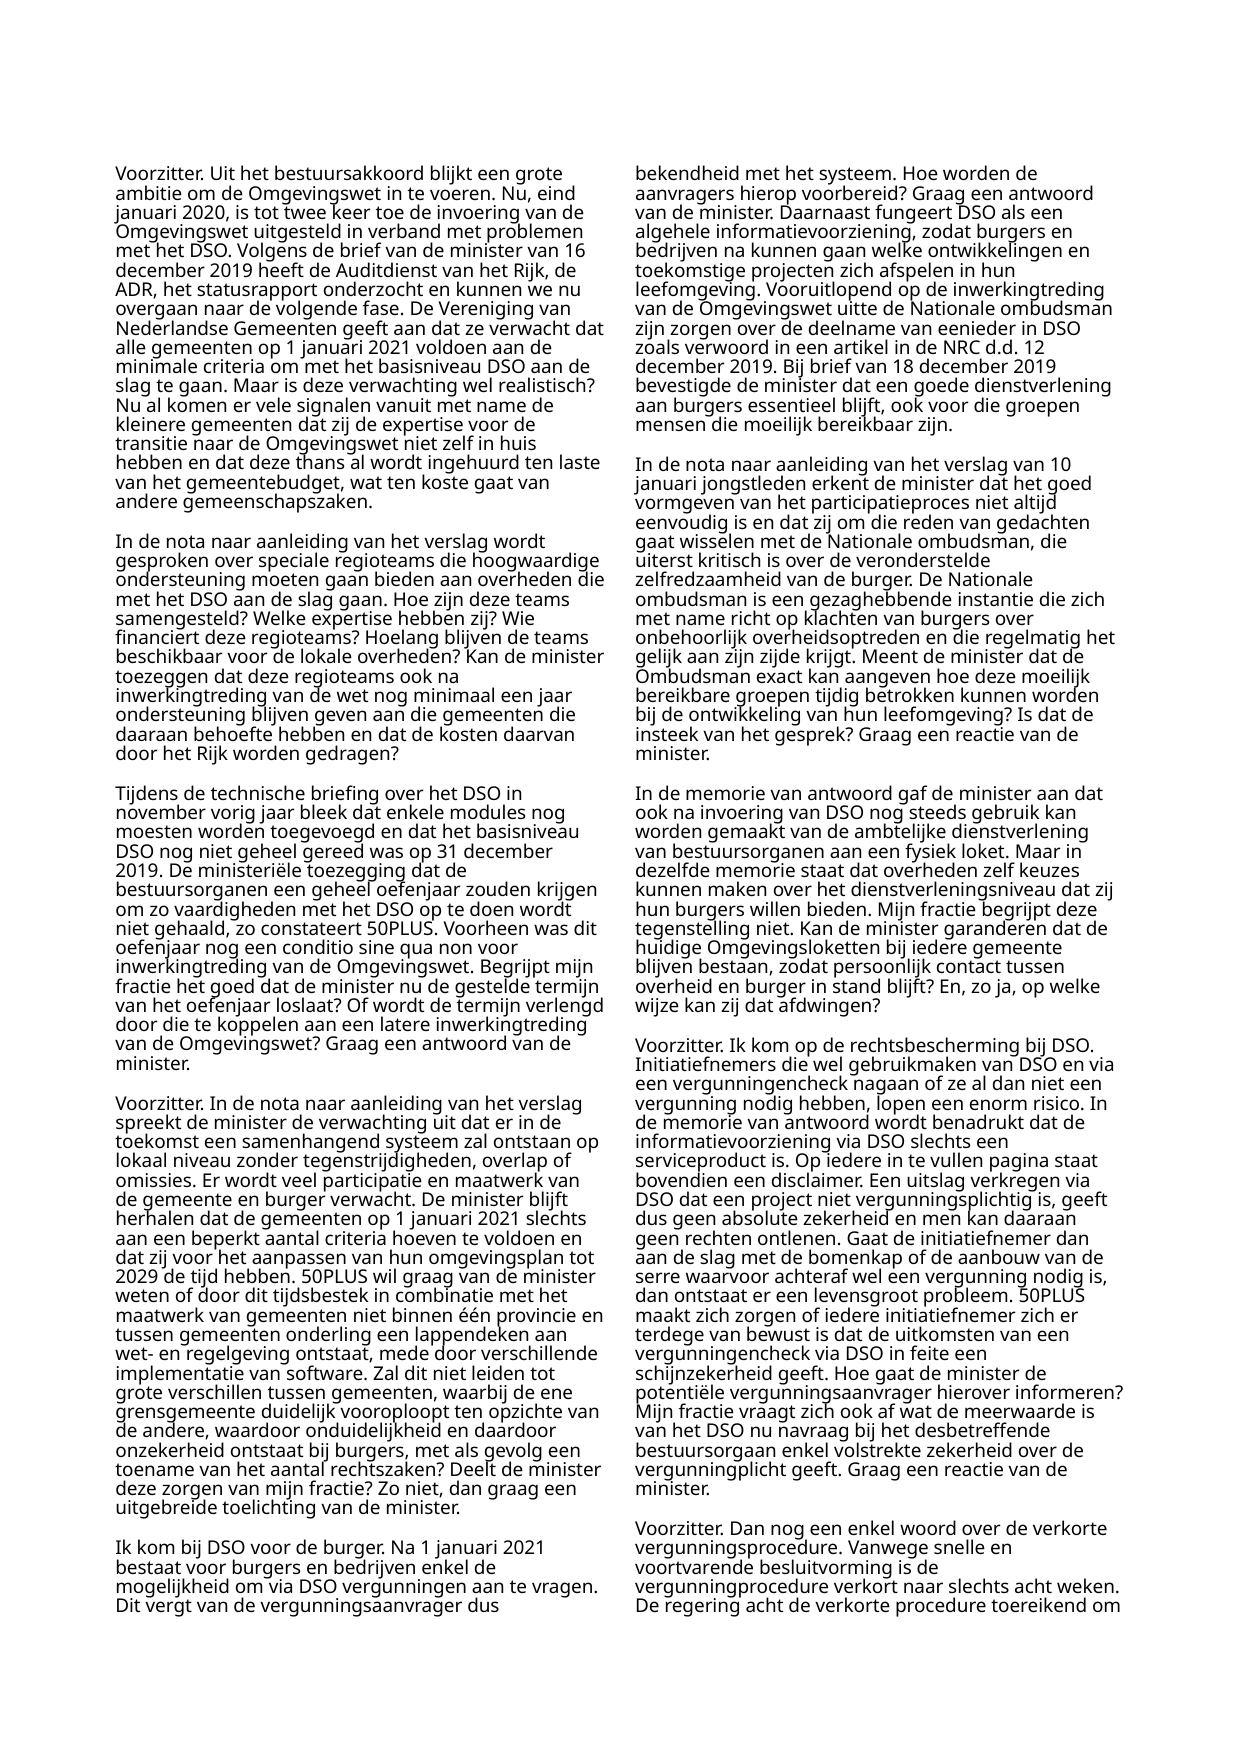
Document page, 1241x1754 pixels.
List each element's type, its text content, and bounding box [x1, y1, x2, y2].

text Ik kom bij DSO voor de burger. Na 1 januari 2021 bestaat voor burgers en bedrijven enkel de mogelijkheid om via DSO vergunningen aan te vragen. Dit vergt van de vergunningsaanvrager dus [115, 1539, 605, 1616]
text Voorzitter. Dan nog een enkel woord over de verkorte vergunningsprocedure. Vanwege snelle en voortvarende besluitvorming is de vergunningprocedure verkort naar slechts acht weken. De regering acht de verkorte procedure toereikend om [635, 1520, 1125, 1616]
text In de nota naar aanleiding van het verslag wordt gesproken over speciale regioteams die hoogwaardige ondersteuning moeten gaan bieden aan overheden die met het DSO aan de slag gaan. Hoe zijn deze teams samengesteld? Welke expertise hebben zij? Wie financiert deze regioteams? Hoelang blijven de teams beschikbaar voor de lokale overheden? Kan de minister toezeggen dat deze regioteams ook na inwerkingtreding van de wet nog minimaal een jaar ondersteuning blijven geven aan die gemeenten die daaraan behoefte hebben en dat de kosten daarvan door het Rijk worden gedragen? [115, 533, 605, 764]
text In de memorie van antwoord gaf de minister aan dat ook na invoering van DSO nog steeds gebruik kan worden gemaakt van de ambtelijke dienstverlening van bestuursorganen aan een fysiek loket. Maar in dezelfde memorie staat dat overheden zelf keuzes kunnen maken over het dienstverleningsniveau dat zij hun burgers willen bieden. Mijn fractie begrijpt deze tegenstelling niet. Kan de minister garanderen dat de huidige Omgevingsloketten bij iedere gemeente blijven bestaan, zodat persoonlijk contact tussen overheid en burger in stand blijft? En, zo ja, op welke wijze kan zij dat afdwingen? [635, 785, 1125, 1016]
text Voorzitter. In de nota naar aanleiding van het verslag spreekt de minister de verwachting uit dat er in de toekomst een samenhangend systeem zal ontstaan op lokaal niveau zonder tegenstrijdigheden, overlap of omissies. Er wordt veel participatie en maatwerk van de gemeente en burger verwacht. De minister blijft herhalen dat de gemeenten op 1 januari 2021 slechts aan een beperkt aantal criteria hoeven te voldoen en dat zij voor het aanpassen van hun omgevingsplan tot 2029 de tijd hebben. 50PLUS wil graag van de minister weten of door dit tijdsbestek in combinatie met het maatwerk van gemeenten niet binnen één provincie en tussen gemeenten onderling een lappendeken aan wet- en regelgeving ontstaat, mede door verschillende implementatie van software. Zal dit niet leiden tot grote verschillen tussen gemeenten, waarbij de ene grensgemeente duidelijk vooroploopt ten opzichte van de andere, waardoor onduidelijkheid en daardoor onzekerheid ontstaat bij burgers, met als gevolg een toename van het aantal rechtszaken? Deelt de minister deze zorgen van mijn fractie? Zo niet, dan graag een uitgebreide toelichting van de minister. [115, 1095, 605, 1519]
text Voorzitter. Ik kom op de rechtsbescherming bij DSO. Initiatiefnemers die wel gebruikmaken van DSO en via een vergunningencheck nagaan of ze al dan niet een vergunning nodig hebben, lopen een enorm risico. In de memorie van antwoord wordt benadrukt dat de informatievoorziening via DSO slechts een serviceproduct is. Op iedere in te vullen pagina staat bovendien een disclaimer. Een uitslag verkregen via DSO dat een project niet vergunningsplichtig is, geeft dus geen absolute zekerheid en men kan daaraan geen rechten ontlenen. Gaat de initiatiefnemer dan aan de slag met de bomenkap of de aanbouw van de serre waarvoor achteraf wel een vergunning nodig is, dan ontstaat er een levensgroot probleem. 50PLUS maakt zich zorgen of iedere initiatiefnemer zich er terdege van bewust is dat de uitkomsten van een vergunningencheck via DSO in feite een schijnzekerheid geeft. Hoe gaat de minister de potentiële vergunningsaanvrager hierover informeren? Mijn fractie vraagt zich ook af wat de meerwaarde is van het DSO nu navraag bij het desbetreffende bestuursorgaan enkel volstrekte zekerheid over de vergunningplicht geeft. Graag een reactie van de minister. [635, 1037, 1125, 1499]
text Voorzitter. Uit het bestuursakkoord blijkt een grote ambitie om de Omgevingswet in te voeren. Nu, eind januari 2020, is tot twee keer toe de invoering van de Omgevingswet uitgesteld in verband met problemen met het DSO. Volgens de brief van de minister van 16 december 2019 heeft de Auditdienst van het Rijk, de ADR, het statusrapport onderzocht en kunnen we nu overgaan naar de volgende fase. De Vereniging van Nederlandse Gemeenten geeft aan dat ze verwacht dat alle gemeenten op 1 januari 2021 voldoen aan de minimale criteria om met het basisniveau DSO aan de slag te gaan. Maar is deze verwachting wel realistisch? Nu al komen er vele signalen vanuit met name de kleinere gemeenten dat zij de expertise voor de transitie naar de Omgevingswet niet zelf in huis hebben en dat deze thans al wordt ingehuurd ten laste van het gemeentebudget, wat ten koste gaat van andere gemeenschapszaken. [115, 165, 605, 512]
text In de nota naar aanleiding van het verslag van 10 januari jongstleden erkent de minister dat het goed vormgeven van het participatieproces niet altijd eenvoudig is en dat zij om die reden van gedachten gaat wisselen met de Nationale ombudsman, die uiterst kritisch is over de veronderstelde zelfredzaamheid van de burger. De Nationale ombudsman is een gezaghebbende instantie die zich met name richt op klachten van burgers over onbehoorlijk overheidsoptreden en die regelmatig het gelijk aan zijn zijde krijgt. Meent de minister dat de Ombudsman exact kan aangeven hoe deze moeilijk bereikbare groepen tijdig betrokken kunnen worden bij de ontwikkeling van hun leefomgeving? Is dat de insteek van het gesprek? Graag een reactie van de minister. [635, 456, 1125, 764]
text bekendheid met het systeem. Hoe worden de aanvragers hierop voorbereid? Graag een antwoord van de minister. Daarnaast fungeert DSO als een algehele informatievoorziening, zodat burgers en bedrijven na kunnen gaan welke ontwikkelingen en toekomstige projecten zich afspelen in hun leefomgeving. Vooruitlopend op de inwerkingtreding van de Omgevingswet uitte de Nationale ombudsman zijn zorgen over de deelname van eenieder in DSO zoals verwoord in een artikel in de NRC d.d. 12 december 2019. Bij brief van 18 december 2019 bevestigde de minister dat een goede dienstverlening aan burgers essentieel blijft, ook voor die groepen mensen die moeilijk bereikbaar zijn. [635, 165, 1125, 435]
text Tijdens de technische briefing over het DSO in november vorig jaar bleek dat enkele modules nog moesten worden toegevoegd en dat het basisniveau DSO nog niet geheel gereed was op 31 december 2019. De ministeriële toezegging dat de bestuursorganen een geheel oefenjaar zouden krijgen om zo vaardigheden met het DSO op te doen wordt niet gehaald, zo constateert 50PLUS. Voorheen was dit oefenjaar nog een conditio sine qua non voor inwerkingtreding van de Omgevingswet. Begrijpt mijn fractie het goed dat de minister nu de gestelde termijn van het oefenjaar loslaat? Of wordt de termijn verlengd door die te koppelen aan een latere inwerkingtreding van de Omgevingswet? Graag een antwoord van de minister. [115, 785, 605, 1074]
